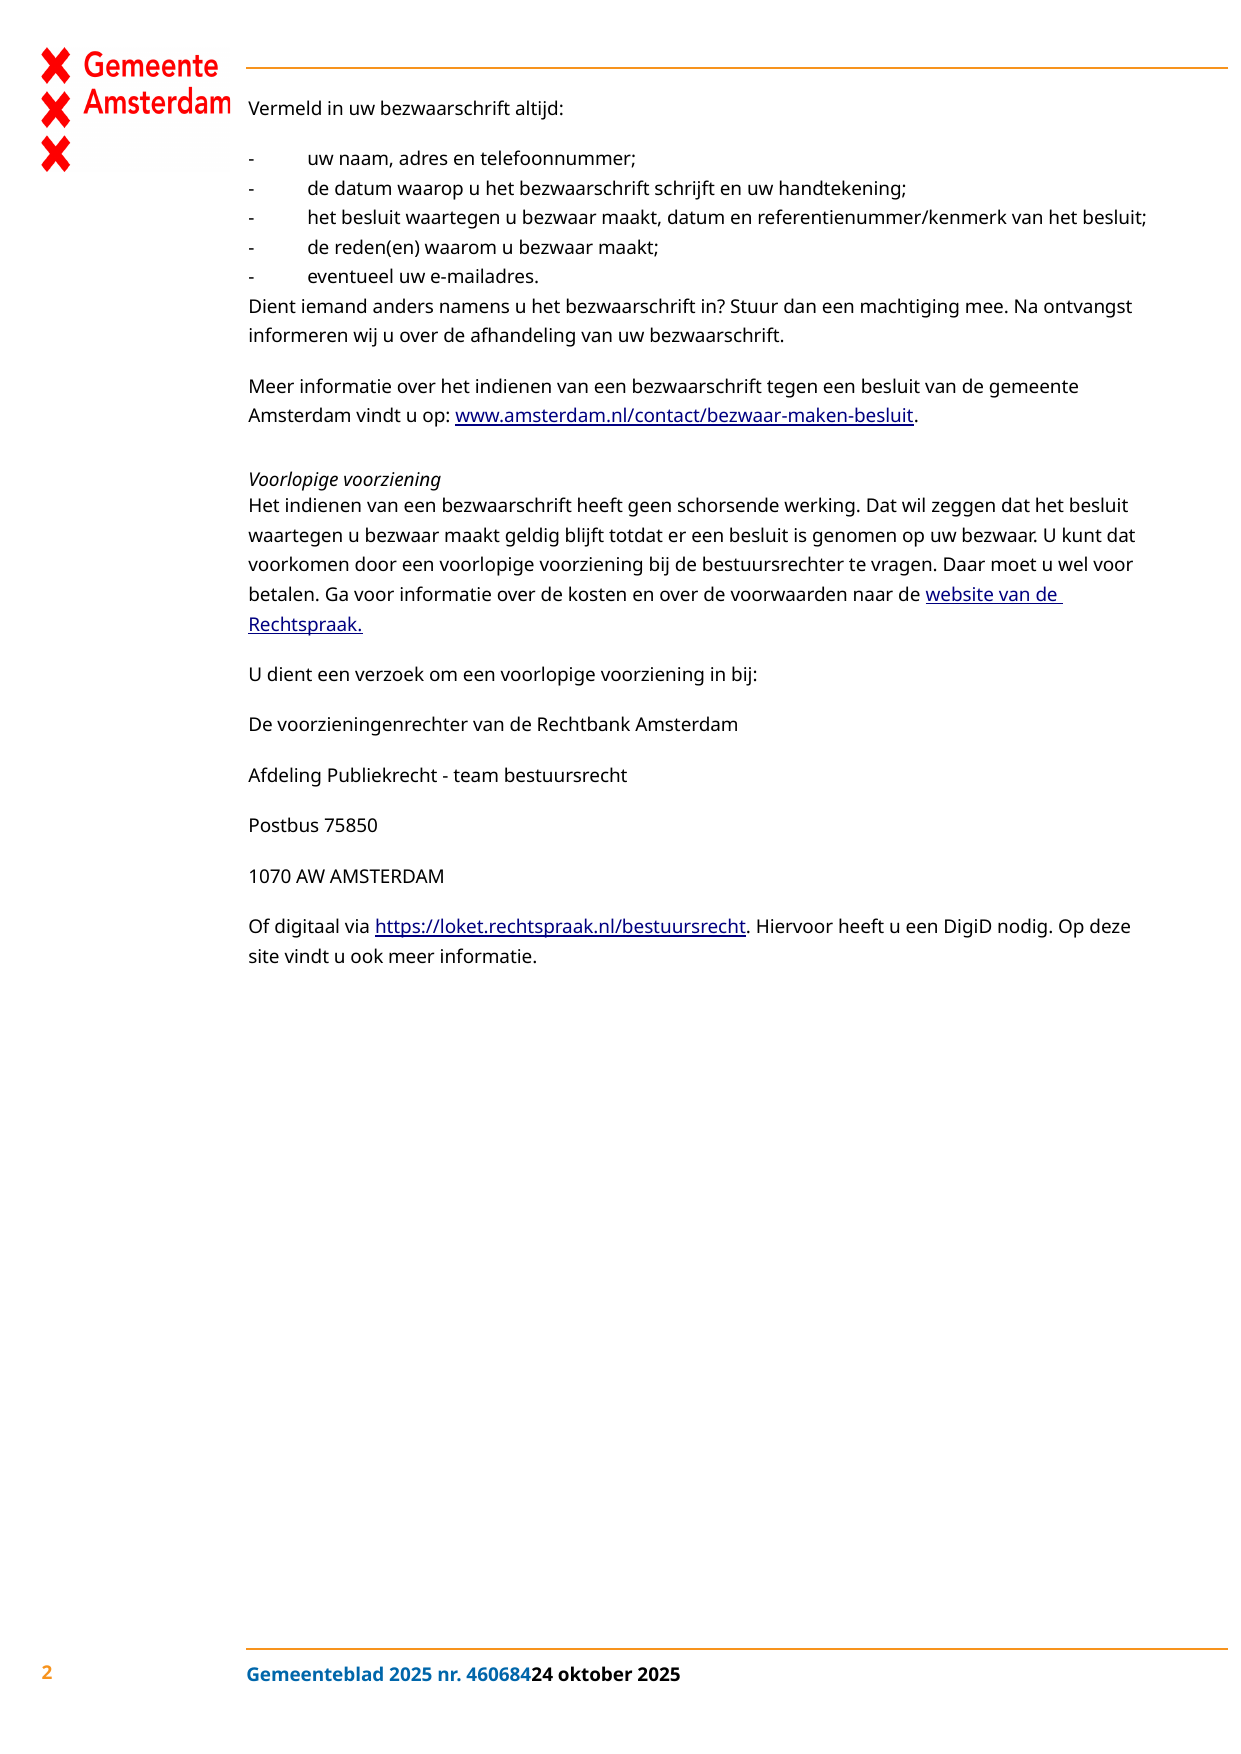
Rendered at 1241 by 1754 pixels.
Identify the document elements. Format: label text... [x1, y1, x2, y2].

text 1070 AW AMSTERDAM [248, 863, 1152, 888]
text Voorlopige voorziening [248, 467, 1152, 492]
text Afdeling Publiekrecht - team bestuursrecht [248, 762, 1152, 788]
text Of digitaal via https://loket.rechtspraak.nl/bestuursrecht. Hiervoor heeft u een DigiD nodig. Op deze site vindt u ook meer informatie. [248, 913, 1152, 968]
text U dient een verzoek om een voorlopige voorziening in bij: [248, 661, 1152, 687]
text De voorzieningenrechter van de Rechtbank Amsterdam [248, 712, 1152, 737]
list uw naam, adres en telefoonnummer; [248, 145, 1152, 171]
text Vermeld in uw bezwaarschrift altijd: [248, 95, 1152, 121]
text Het indienen van een bezwaarschrift heeft geen schorsende werking. Dat wil zeggen dat het besluit waartegen u bezwaar maakt geldig blijft totdat er een besluit is genomen op uw bezwaar. U kunt dat voorkomen door een voorlopige voorziening bij de bestuursrechter te vragen. Daar moet u wel voor betalen. Ga voor informatie over de kosten en over de voorwaarden naar de website van de Rechtspraak. [248, 492, 1152, 636]
text Postbus 75850 [248, 812, 1152, 838]
list de reden(en) waarom u bezwaar maakt; [248, 234, 1152, 260]
list eventueel uw e-mailadres. [248, 263, 1152, 289]
list het besluit waartegen u bezwaar maakt, datum en referentienummer/kenmerk van het besluit; [248, 204, 1152, 230]
text Meer informatie over het indienen van een bezwaarschrift tegen een besluit van de gemeente Amsterdam vindt u op: www.amsterdam.nl/contact/bezwaar-maken-besluit. [248, 373, 1152, 428]
text Dient iemand anders namens u het bezwaarschrift in? Stuur dan een machtiging mee. Na ontvangst informeren wij u over de afhandeling van uw bezwaarschrift. [248, 293, 1152, 348]
picture [41, 47, 231, 172]
list de datum waarop u het bezwaarschrift schrijft en uw handtekening; [248, 175, 1152, 201]
